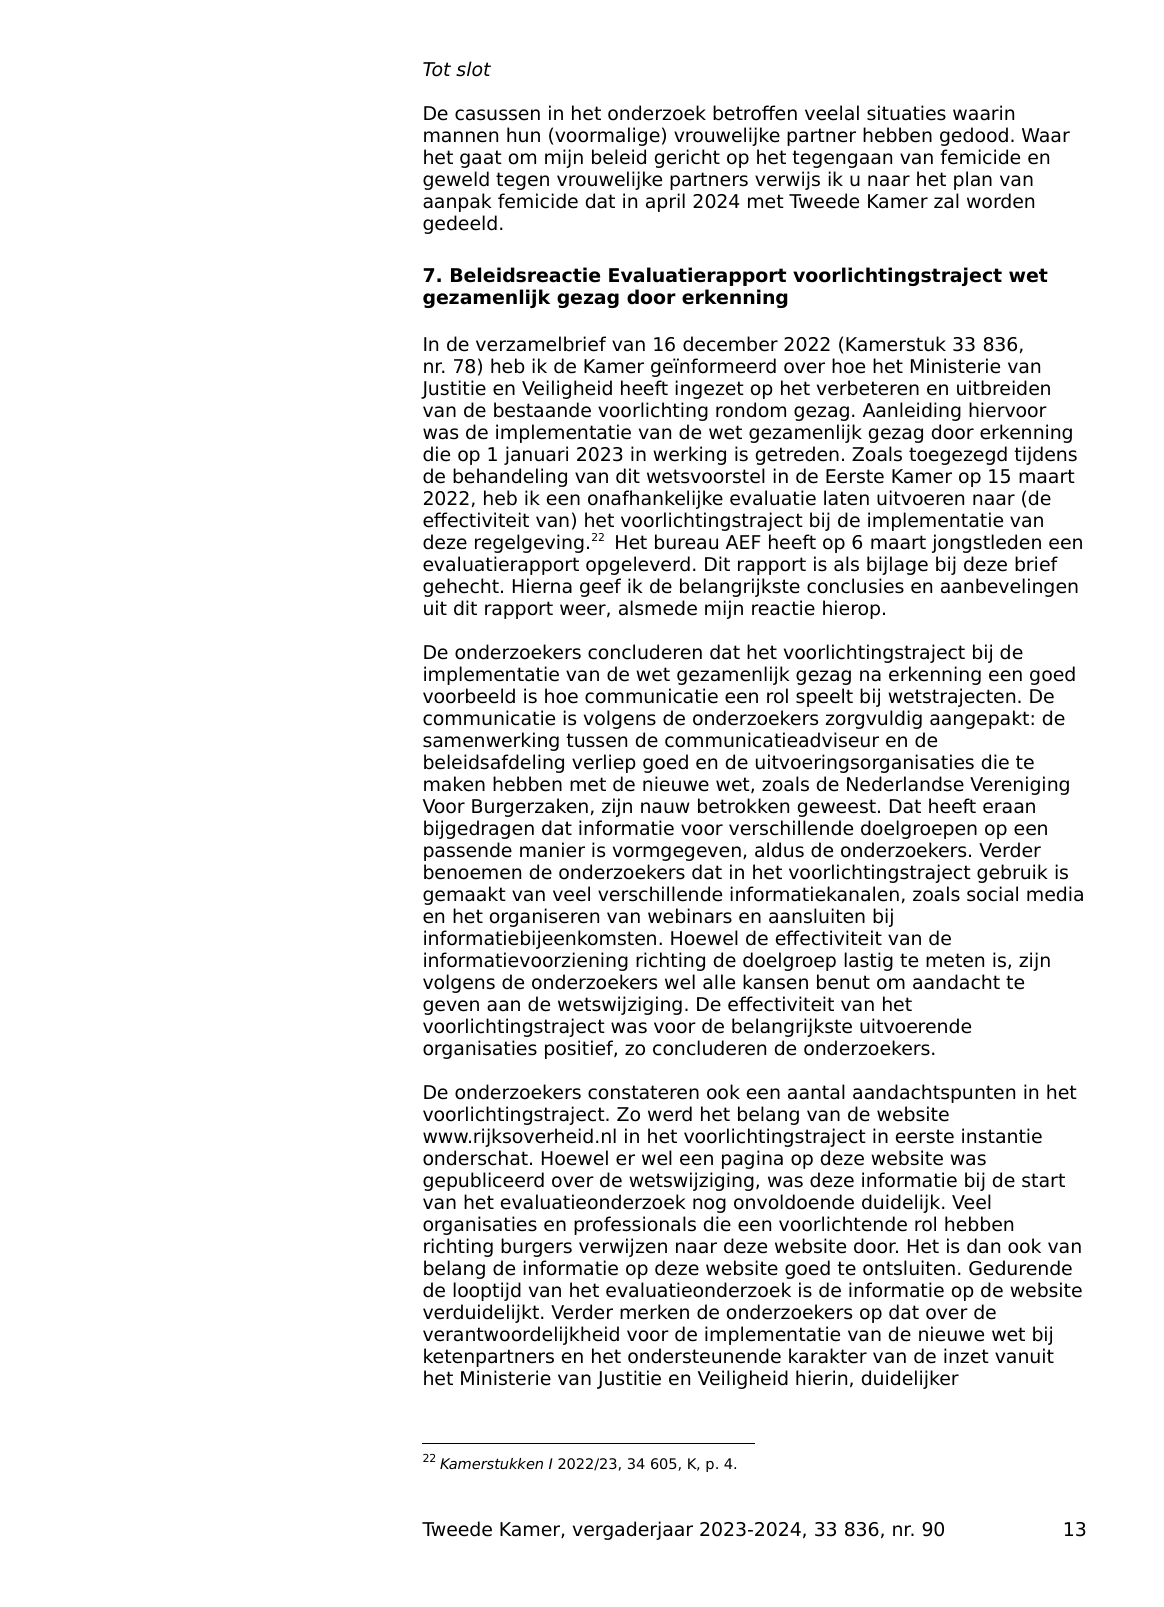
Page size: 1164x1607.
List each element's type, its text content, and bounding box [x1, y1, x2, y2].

text De onderzoekers concluderen dat het voorlichtingstraject bij de implementatie van de wet gezamenlijk gezag na erkenning een goed voorbeeld is hoe communicatie een rol speelt bij wetstrajecten. De communicatie is volgens de onderzoekers zorgvuldig aangepakt: de samenwerking tussen de communicatieadviseur en de beleidsafdeling verliep goed en de uitvoeringsorganisaties die te maken hebben met de nieuwe wet, zoals de Nederlandse Vereniging Voor Burgerzaken, zijn nauw betrokken geweest. Dat heeft eraan bijgedragen dat informatie voor verschillende doelgroepen op een passende manier is vormgegeven, aldus de onderzoekers. Verder benoemen de onderzoekers dat in het voorlichtingstraject gebruik is gemaakt van veel verschillende informatiekanalen, zoals social media en het organiseren van webinars en aansluiten bij informatiebijeenkomsten. Hoewel de effectiviteit van de informatievoorziening richting de doelgroep lastig te meten is, zijn volgens de onderzoekers wel alle kansen benut om aandacht te geven aan de wetswijziging. De effectiviteit van het voorlichtingstraject was voor de belangrijkste uitvoerende organisaties positief, zo concluderen de onderzoekers. [422, 642, 1087, 1059]
text Kamerstukken I 2022/23, 34 605, K, p. 4. [422, 1452, 1087, 1474]
text De onderzoekers constateren ook een aantal aandachtspunten in het voorlichtingstraject. Zo werd het belang van de website www.rijksoverheid.nl in het voorlichtingstraject in eerste instantie onderschat. Hoewel er wel een pagina op deze website was gepubliceerd over de wetswijziging, was deze informatie bij de start van het evaluatieonderzoek nog onvoldoende duidelijk. Veel organisaties en professionals die een voorlichtende rol hebben richting burgers verwijzen naar deze website door. Het is dan ook van belang de informatie op deze website goed te ontsluiten. Gedurende de looptijd van het evaluatieonderzoek is de informatie op de website verduidelijkt. Verder merken de onderzoekers op dat over de verantwoordelijkheid voor de implementatie van de nieuwe wet bij ketenpartners en het ondersteunende karakter van de inzet vanuit het Ministerie van Justitie en Veiligheid hierin, duidelijker [422, 1082, 1087, 1389]
subtitle 7. Beleidsreactie Evaluatierapport voorlichtingstraject wet gezamenlijk gezag door erkenning [422, 265, 1087, 309]
subtitle Tot slot [422, 59, 1087, 81]
text In de verzamelbrief van 16 december 2022 (Kamerstuk 33 836, nr. 78) heb ik de Kamer geïnformeerd over hoe het Ministerie van Justitie en Veiligheid heeft ingezet op het verbeteren en uitbreiden van de bestaande voorlichting rondom gezag. Aanleiding hiervoor was de implementatie van de wet gezamenlijk gezag door erkenning die op 1 januari 2023 in werking is getreden. Zoals toegezegd tijdens de behandeling van dit wetsvoorstel in de Eerste Kamer op 15 maart 2022, heb ik een onafhankelijke evaluatie laten uitvoeren naar (de effectiviteit van) het voorlichtingstraject bij de implementatie van deze regelgeving. Het bureau AEF heeft op 6 maart jongstleden een evaluatierapport opgeleverd. Dit rapport is als bijlage bij deze brief gehecht. Hierna geef ik de belangrijkste conclusies en aanbevelingen uit dit rapport weer, alsmede mijn reactie hierop. [422, 334, 1087, 620]
text De casussen in het onderzoek betroffen veelal situaties waarin mannen hun (voormalige) vrouwelijke partner hebben gedood. Waar het gaat om mijn beleid gericht op het tegengaan van femicide en geweld tegen vrouwelijke partners verwijs ik u naar het plan van aanpak femicide dat in april 2024 met Tweede Kamer zal worden gedeeld. [422, 103, 1087, 235]
